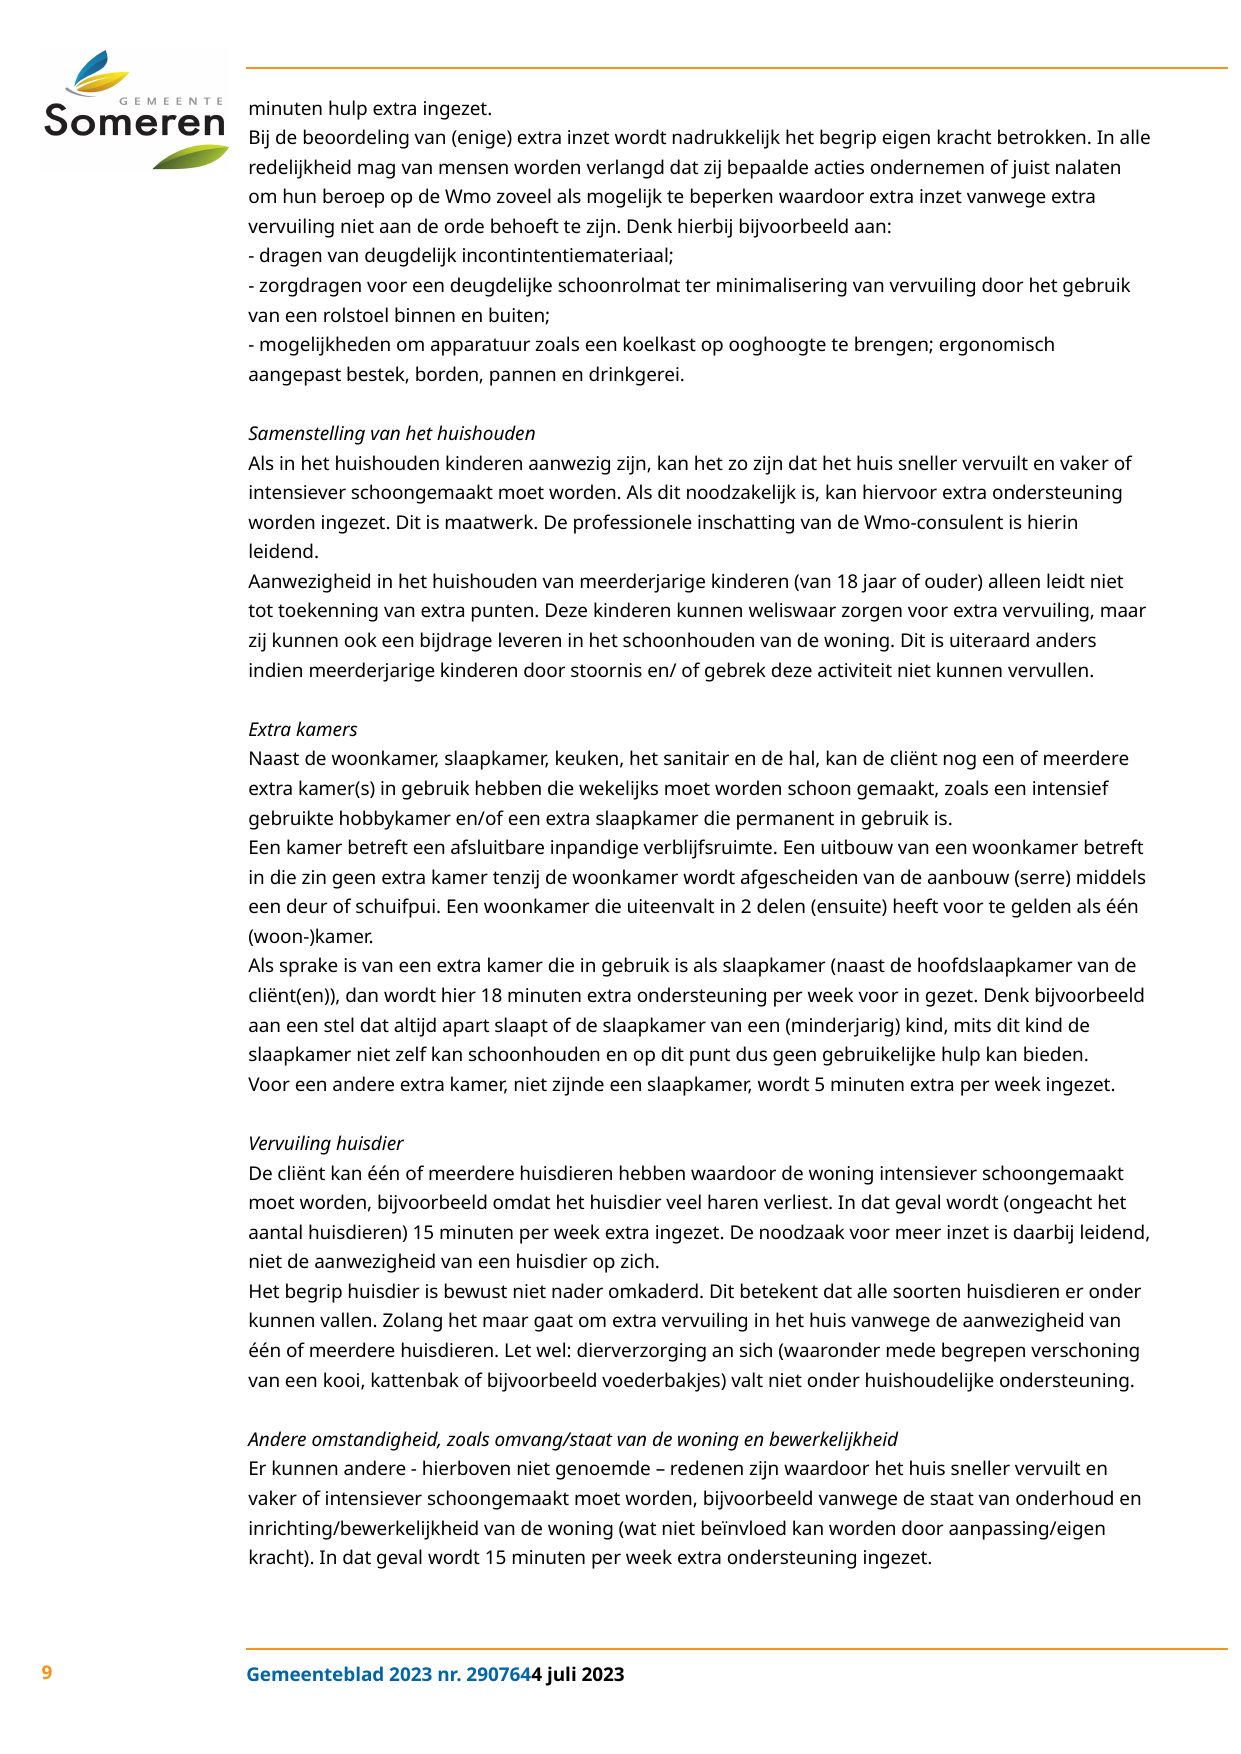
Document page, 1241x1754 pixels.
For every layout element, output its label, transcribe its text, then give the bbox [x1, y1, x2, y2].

text minuten hulp extra ingezet. [248, 95, 1152, 121]
text - mogelijkheden om apparatuur zoals een koelkast op ooghoogte te brengen; ergonomisch aangepast bestek, borden, pannen en drinkgerei. [248, 331, 1152, 387]
text Extra kamers [248, 716, 1152, 742]
text Samenstelling van het huishouden [248, 420, 1152, 446]
text Als in het huishouden kinderen aanwezig zijn, kan het zo zijn dat het huis sneller vervuilt en vaker of intensiever schoongemaakt moet worden. Als dit noodzakelijk is, kan hiervoor extra ondersteuning worden ingezet. Dit is maatwerk. De professionele inschatting van de Wmo-consulent is hierin leidend. [248, 450, 1152, 564]
text Er kunnen andere - hierboven niet genoemde – redenen zijn waardoor het huis sneller vervuilt en vaker of intensiever schoongemaakt moet worden, bijvoorbeeld vanwege de staat van onderhoud en inrichting/bewerkelijkheid van de woning (wat niet beïnvloed kan worden door aanpassing/eigen kracht). In dat geval wordt 15 minuten per week extra ondersteuning ingezet. [248, 1456, 1152, 1570]
text - dragen van deugdelijk incontintentiemateriaal; [248, 243, 1152, 268]
text De cliënt kan één of meerdere huisdieren hebben waardoor de woning intensiever schoongemaakt moet worden, bijvoorbeeld omdat het huisdier veel haren verliest. In dat geval wordt (ongeacht het aantal huisdieren) 15 minuten per week extra ingezet. De noodzaak voor meer inzet is daarbij leidend, niet de aanwezigheid van een huisdier op zich. [248, 1160, 1152, 1274]
text Bij de beoordeling van (enige) extra inzet wordt nadrukkelijk het begrip eigen kracht betrokken. In alle redelijkheid mag van mensen worden verlangd dat zij bepaalde acties ondernemen of juist nalaten om hun beroep op de Wmo zoveel als mogelijk te beperken waardoor extra inzet vanwege extra vervuiling niet aan de orde behoeft te zijn. Denk hierbij bijvoorbeeld aan: [248, 124, 1152, 239]
text Naast de woonkamer, slaapkamer, keuken, het sanitair en de hal, kan de cliënt nog een of meerdere extra kamer(s) in gebruik hebben die wekelijks moet worden schoon gemaakt, zoals een intensief gebruikte hobbykamer en/of een extra slaapkamer die permanent in gebruik is. [248, 746, 1152, 831]
text Aanwezigheid in het huishouden van meerderjarige kinderen (van 18 jaar of ouder) alleen leidt niet tot toekenning van extra punten. Deze kinderen kunnen weliswaar zorgen voor extra vervuiling, maar zij kunnen ook een bijdrage leveren in het schoonhouden van de woning. Dit is uiteraard anders indien meerderjarige kinderen door stoornis en/ of gebrek deze activiteit niet kunnen vervullen. [248, 568, 1152, 683]
picture [41, 47, 231, 172]
text Andere omstandigheid, zoals omvang/staat van de woning en bewerkelijkheid [248, 1426, 1152, 1452]
text Voor een andere extra kamer, niet zijnde een slaapkamer, wordt 5 minuten extra per week ingezet. [248, 1071, 1152, 1097]
text Vervuiling huisdier [248, 1130, 1152, 1156]
text Een kamer betreft een afsluitbare inpandige verblijfsruimte. Een uitbouw van een woonkamer betreft in die zin geen extra kamer tenzij de woonkamer wordt afgescheiden van de aanbouw (serre) middels een deur of schuifpui. Een woonkamer die uiteenvalt in 2 delen (ensuite) heeft voor te gelden als één (woon-)kamer. [248, 834, 1152, 949]
text Als sprake is van een extra kamer die in gebruik is als slaapkamer (naast de hoofdslaapkamer van de cliënt(en)), dan wordt hier 18 minuten extra ondersteuning per week voor in gezet. Denk bijvoorbeeld aan een stel dat altijd apart slaapt of de slaapkamer van een (minderjarig) kind, mits dit kind de slaapkamer niet zelf kan schoonhouden en op dit punt dus geen gebruikelijke hulp kan bieden. [248, 953, 1152, 1067]
text Het begrip huisdier is bewust niet nader omkaderd. Dit betekent dat alle soorten huisdieren er onder kunnen vallen. Zolang het maar gaat om extra vervuiling in het huis vanwege de aanwezigheid van één of meerdere huisdieren. Let wel: dierverzorging an sich (waaronder mede begrepen verschoning van een kooi, kattenbak of bijvoorbeeld voederbakjes) valt niet onder huishoudelijke ondersteuning. [248, 1278, 1152, 1393]
text - zorgdragen voor een deugdelijke schoonrolmat ter minimalisering van vervuiling door het gebruik van een rolstoel binnen en buiten; [248, 272, 1152, 328]
